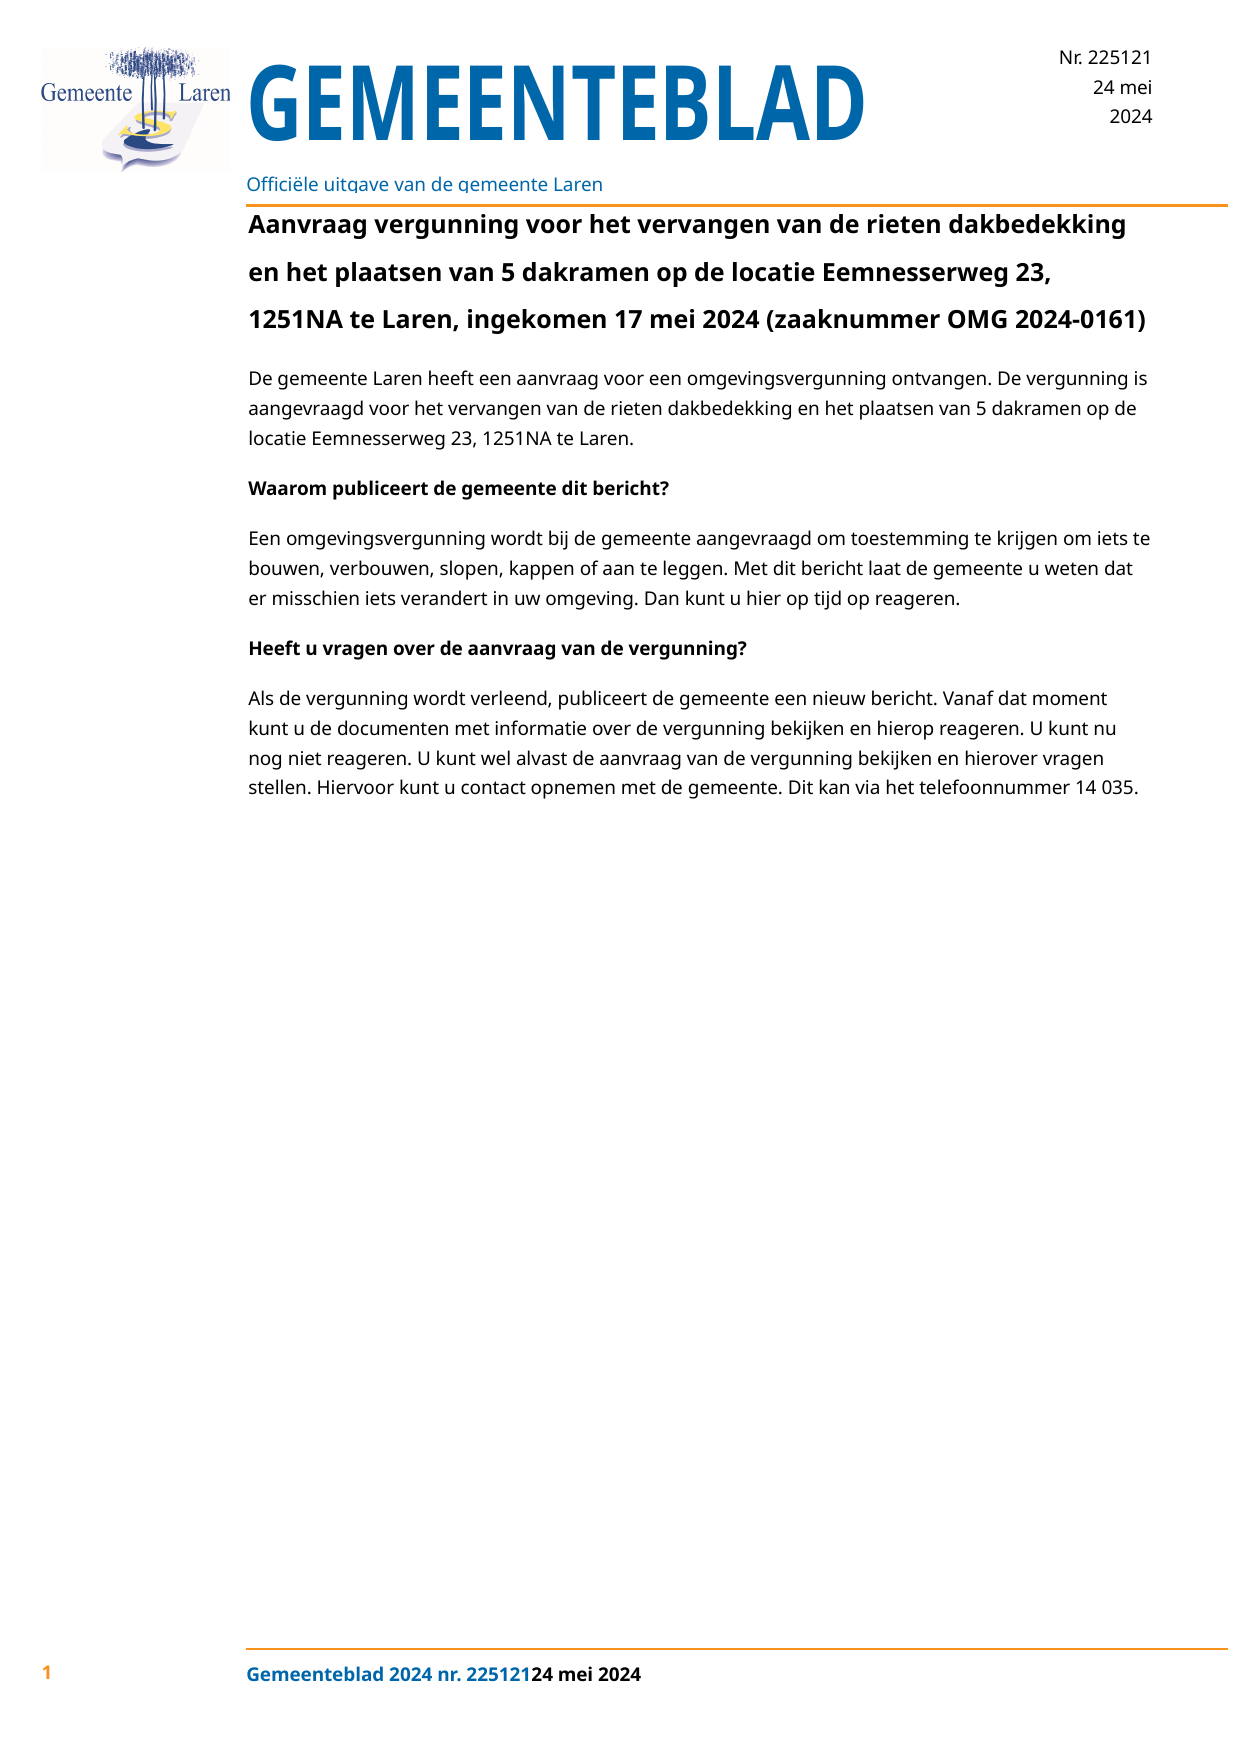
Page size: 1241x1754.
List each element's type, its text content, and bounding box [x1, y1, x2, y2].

text Aanvraag vergunning voor het vervangen van de rieten dakbedekking en het plaatsen van 5 dakramen op de locatie Eemnesserweg 23, 1251NA te Laren, ingekomen 17 mei 2024 (zaaknummer OMG 2024-0161) [248, 207, 1152, 336]
text De gemeente Laren heeft een aanvraag voor een omgevingsvergunning ontvangen. De vergunning is aangevraagd voor het vervangen van de rieten dakbedekking en het plaatsen van 5 dakramen op de locatie Eemnesserweg 23, 1251NA te Laren. [248, 366, 1152, 450]
text Heeft u vragen over de aanvraag van de vergunning? [248, 635, 1152, 661]
text Als de vergunning wordt verleend, publiceert de gemeente een nieuw bericht. Vanaf dat moment kunt u de documenten met informatie over de vergunning bekijken en hierop reageren. U kunt nu nog niet reageren. U kunt wel alvast de aanvraag van de vergunning bekijken en hierover vragen stellen. Hiervoor kunt u contact opnemen met de gemeente. Dit kan via het telefoonnummer 14 035. [248, 686, 1152, 800]
picture [41, 47, 231, 172]
text Een omgevingsvergunning wordt bij de gemeente aangevraagd om toestemming te krijgen om iets te bouwen, verbouwen, slopen, kappen of aan te leggen. Met dit bericht laat de gemeente u weten dat er misschien iets verandert in uw omgeving. Dan kunt u hier op tijd op reageren. [248, 526, 1152, 610]
text Waarom publiceert de gemeente dit bericht? [248, 475, 1152, 501]
